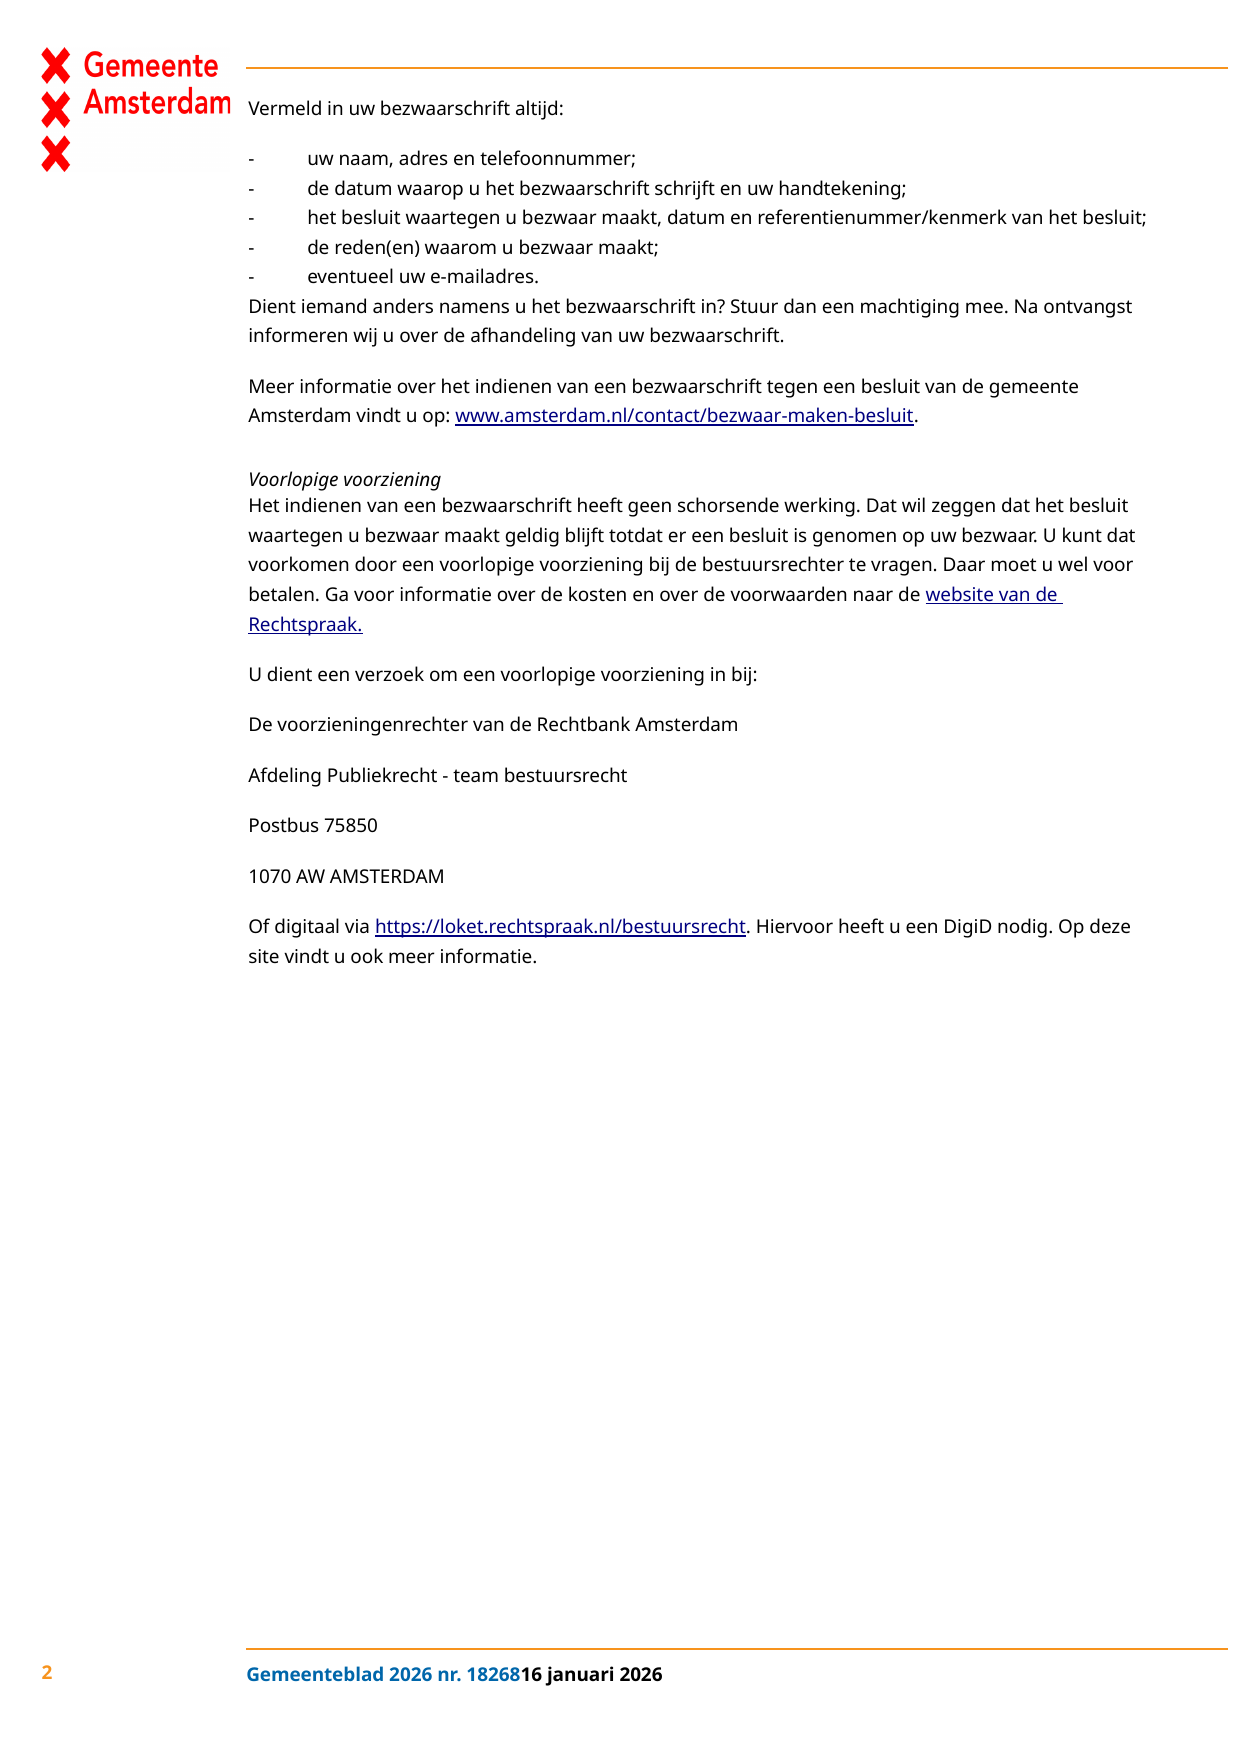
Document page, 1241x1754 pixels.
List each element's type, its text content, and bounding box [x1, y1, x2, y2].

list de datum waarop u het bezwaarschrift schrijft en uw handtekening; [248, 175, 1152, 201]
text Meer informatie over het indienen van een bezwaarschrift tegen een besluit van de gemeente Amsterdam vindt u op: www.amsterdam.nl/contact/bezwaar-maken-besluit. [248, 373, 1152, 428]
text Voorlopige voorziening [248, 467, 1152, 492]
text Het indienen van een bezwaarschrift heeft geen schorsende werking. Dat wil zeggen dat het besluit waartegen u bezwaar maakt geldig blijft totdat er een besluit is genomen op uw bezwaar. U kunt dat voorkomen door een voorlopige voorziening bij de bestuursrechter te vragen. Daar moet u wel voor betalen. Ga voor informatie over de kosten en over de voorwaarden naar de website van de Rechtspraak. [248, 492, 1152, 636]
list uw naam, adres en telefoonnummer; [248, 145, 1152, 171]
text Dient iemand anders namens u het bezwaarschrift in? Stuur dan een machtiging mee. Na ontvangst informeren wij u over de afhandeling van uw bezwaarschrift. [248, 293, 1152, 348]
list het besluit waartegen u bezwaar maakt, datum en referentienummer/kenmerk van het besluit; [248, 204, 1152, 230]
text Afdeling Publiekrecht - team bestuursrecht [248, 762, 1152, 788]
list de reden(en) waarom u bezwaar maakt; [248, 234, 1152, 260]
text Vermeld in uw bezwaarschrift altijd: [248, 95, 1152, 121]
text U dient een verzoek om een voorlopige voorziening in bij: [248, 661, 1152, 687]
picture [41, 47, 231, 172]
text De voorzieningenrechter van de Rechtbank Amsterdam [248, 712, 1152, 737]
text Postbus 75850 [248, 812, 1152, 838]
text Of digitaal via https://loket.rechtspraak.nl/bestuursrecht. Hiervoor heeft u een DigiD nodig. Op deze site vindt u ook meer informatie. [248, 913, 1152, 968]
list eventueel uw e-mailadres. [248, 263, 1152, 289]
text 1070 AW AMSTERDAM [248, 863, 1152, 888]
